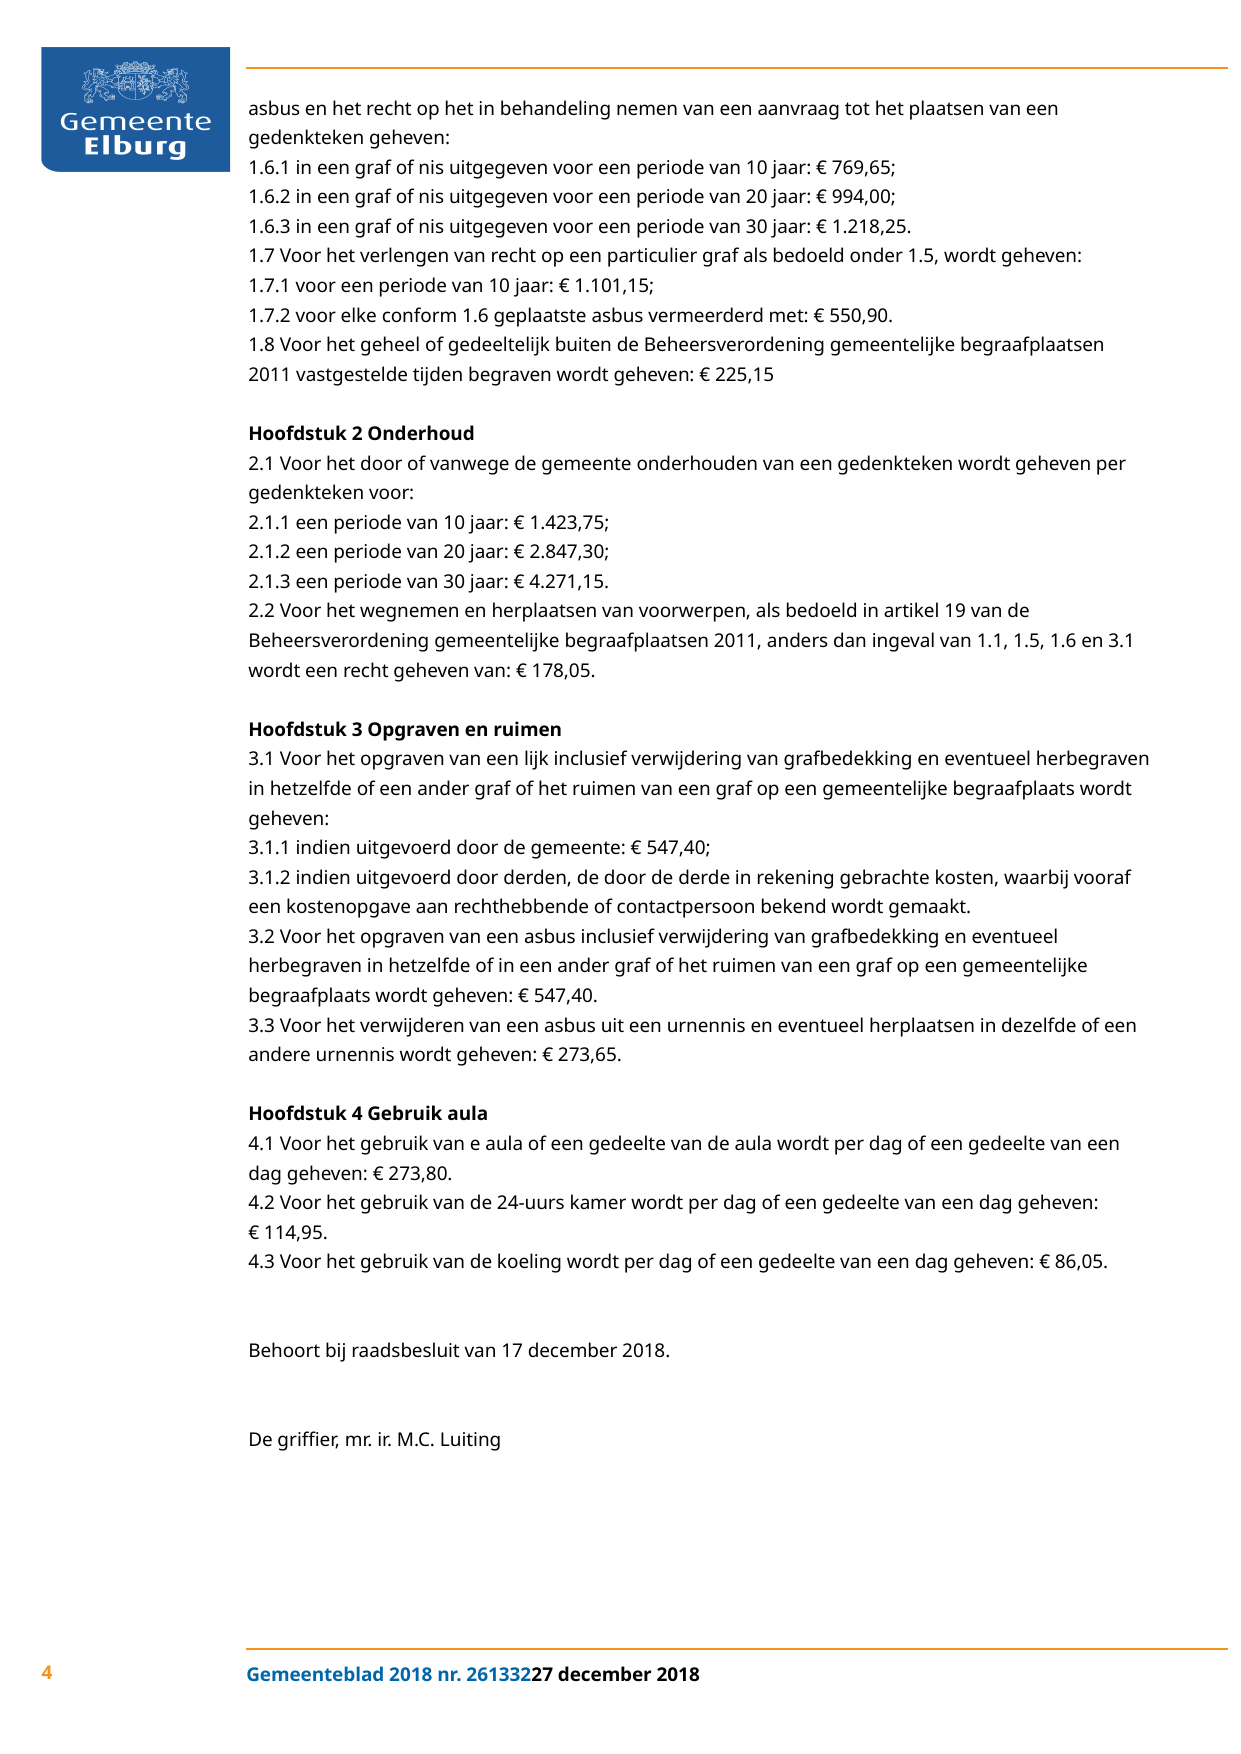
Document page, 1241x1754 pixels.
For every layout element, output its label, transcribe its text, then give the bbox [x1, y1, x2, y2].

text 3.1.1 indien uitgevoerd door de gemeente: € 547,40; [248, 834, 1152, 860]
text 4.2 Voor het gebruik van de 24-uurs kamer wordt per dag of een gedeelte van een dag geheven: € 114,95. [248, 1189, 1152, 1245]
text 4.1 Voor het gebruik van e aula of een gedeelte van de aula wordt per dag of een gedeelte van een dag geheven: € 273,80. [248, 1130, 1152, 1186]
text 2.1.1 een periode van 10 jaar: € 1.423,75; [248, 509, 1152, 535]
text 1.7 Voor het verlengen van recht op een particulier graf als bedoeld onder 1.5, wordt geheven: [248, 243, 1152, 268]
text 1.6.2 in een graf of nis uitgegeven voor een periode van 20 jaar: € 994,00; [248, 183, 1152, 209]
text 2.1.2 een periode van 20 jaar: € 2.847,30; [248, 538, 1152, 564]
text 1.7.2 voor elke conform 1.6 geplaatste asbus vermeerderd met: € 550,90. [248, 302, 1152, 328]
text 3.1.2 indien uitgevoerd door derden, de door de derde in rekening gebrachte kosten, waarbij vooraf een kostenopgave aan rechthebbende of contactpersoon bekend wordt gemaakt. [248, 864, 1152, 919]
text 1.8 Voor het geheel of gedeeltelijk buiten de Beheersverordening gemeentelijke begraafplaatsen 2011 vastgestelde tijden begraven wordt geheven: € 225,15 [248, 331, 1152, 387]
picture [41, 47, 231, 172]
text Hoofdstuk 2 Onderhoud [248, 420, 1152, 446]
text 3.3 Voor het verwijderen van een asbus uit een urnennis en eventueel herplaatsen in dezelfde of een andere urnennis wordt geheven: € 273,65. [248, 1012, 1152, 1067]
text 1.6.1 in een graf of nis uitgegeven voor een periode van 10 jaar: € 769,65; [248, 154, 1152, 180]
text 2.1 Voor het door of vanwege de gemeente onderhouden van een gedenkteken wordt geheven per gedenkteken voor: [248, 450, 1152, 505]
text Hoofdstuk 4 Gebruik aula [248, 1101, 1152, 1126]
text Behoort bij raadsbesluit van 17 december 2018. [248, 1337, 1152, 1363]
text 3.2 Voor het opgraven van een asbus inclusief verwijdering van grafbedekking en eventueel herbegraven in hetzelfde of in een ander graf of het ruimen van een graf op een gemeentelijke begraafplaats wordt geheven: € 547,40. [248, 923, 1152, 1008]
text De griffier, mr. ir. M.C. Luiting [248, 1426, 1152, 1452]
text 2.2 Voor het wegnemen en herplaatsen van voorwerpen, als bedoeld in artikel 19 van de Beheersverordening gemeentelijke begraafplaatsen 2011, anders dan ingeval van 1.1, 1.5, 1.6 en 3.1 wordt een recht geheven van: € 178,05. [248, 598, 1152, 683]
text 3.1 Voor het opgraven van een lijk inclusief verwijdering van grafbedekking en eventueel herbegraven in hetzelfde of een ander graf of het ruimen van een graf op een gemeentelijke begraafplaats wordt geheven: [248, 746, 1152, 831]
text asbus en het recht op het in behandeling nemen van een aanvraag tot het plaatsen van een gedenkteken geheven: [248, 95, 1152, 150]
text 1.6.3 in een graf of nis uitgegeven voor een periode van 30 jaar: € 1.218,25. [248, 213, 1152, 239]
text 2.1.3 een periode van 30 jaar: € 4.271,15. [248, 568, 1152, 594]
text 1.7.1 voor een periode van 10 jaar: € 1.101,15; [248, 272, 1152, 298]
text Hoofdstuk 3 Opgraven en ruimen [248, 716, 1152, 742]
text 4.3 Voor het gebruik van de koeling wordt per dag of een gedeelte van een dag geheven: € 86,05. [248, 1248, 1152, 1274]
